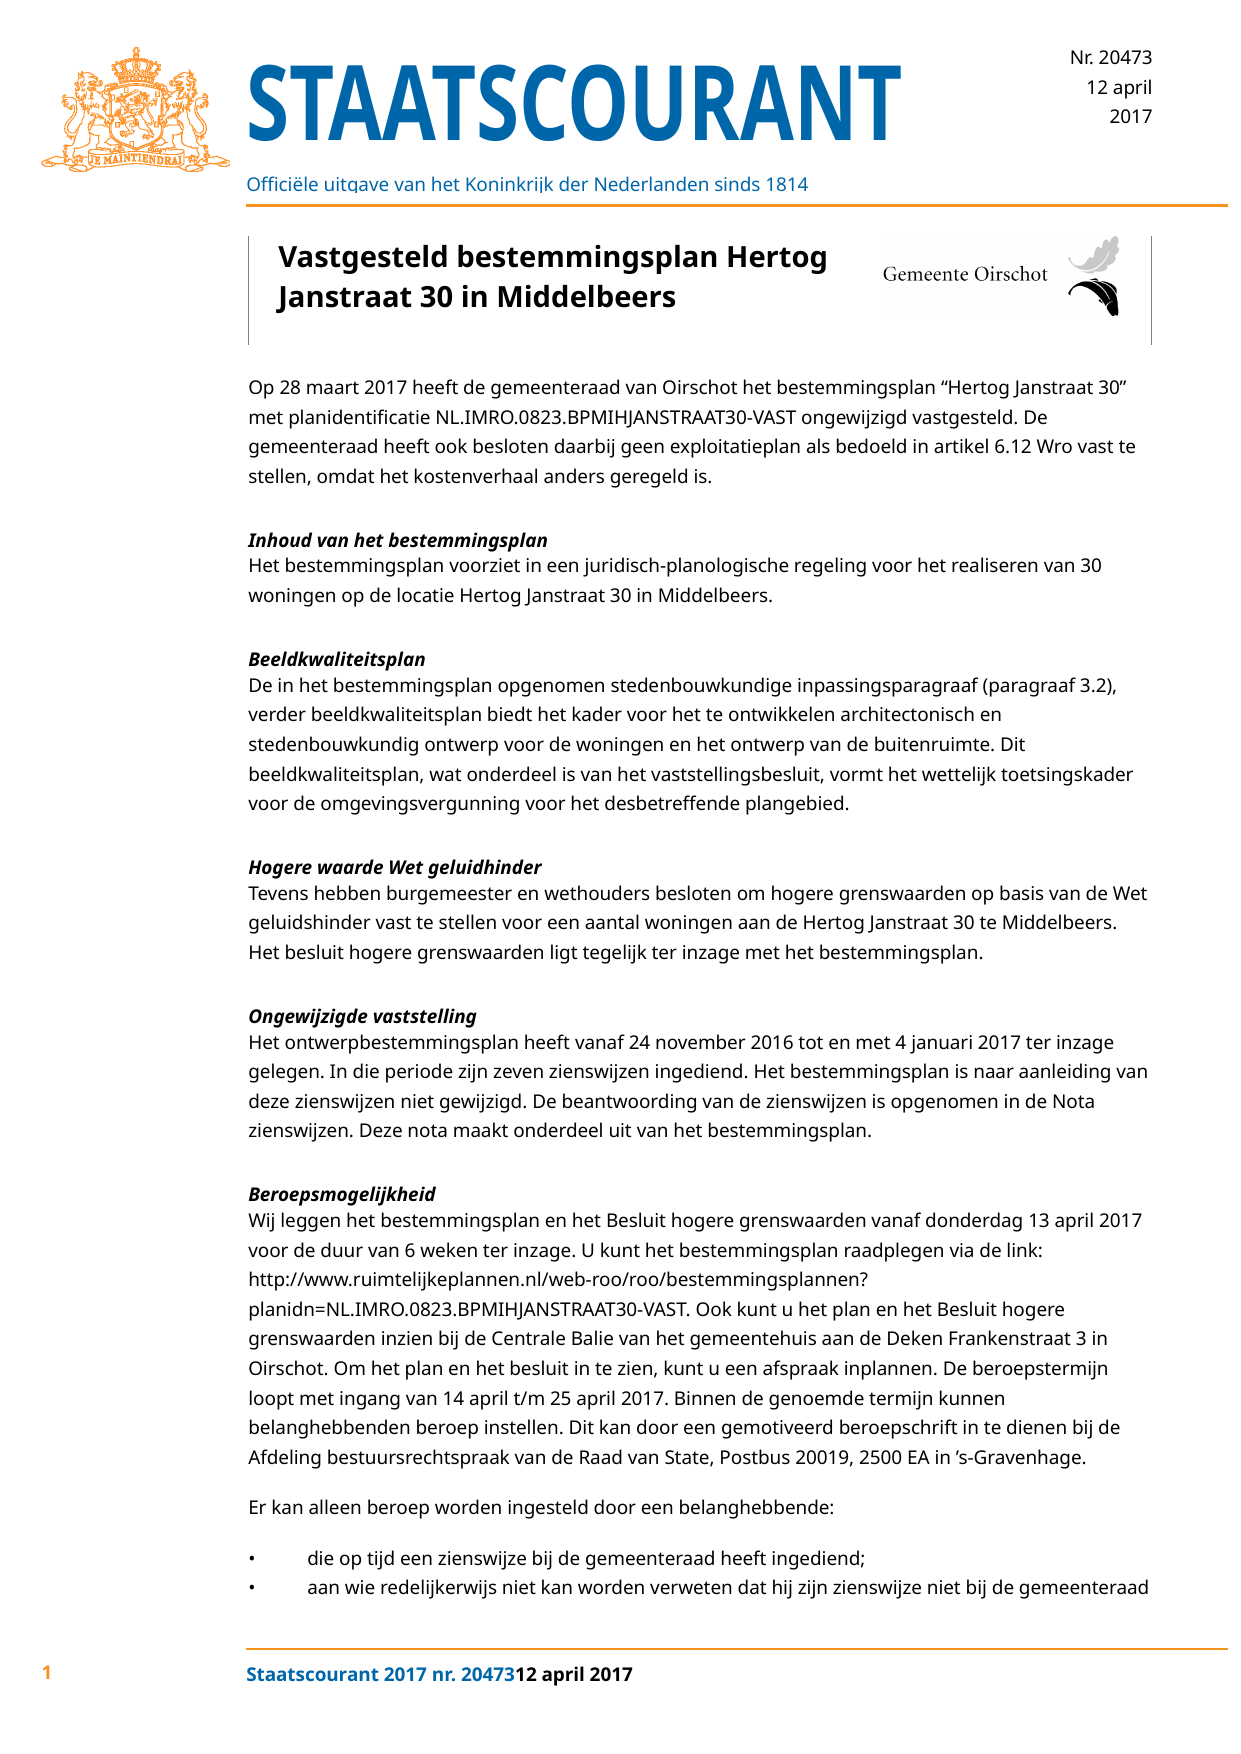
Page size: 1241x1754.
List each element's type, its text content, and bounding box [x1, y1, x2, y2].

table_header [850, 236, 1151, 345]
picture [41, 47, 231, 172]
text Hogere waarde Wet geluidhinder [248, 854, 1152, 880]
text Er kan alleen beroep worden ingesteld door een belanghebbende: [248, 1494, 1152, 1520]
list aan wie redelijkerwijs niet kan worden verweten dat hij zijn zienswijze niet bij de gemeenteraad [248, 1574, 1152, 1600]
table_header Vastgesteld bestemmingsplan Hertog Janstraat 30 in Middelbeers [249, 236, 850, 345]
text Het bestemmingsplan voorziet in een juridisch-planologische regeling voor het realiseren van 30 woningen op de locatie Hertog Janstraat 30 in Middelbeers. [248, 553, 1152, 608]
text Beeldkwaliteitsplan [248, 646, 1152, 672]
text Wij leggen het bestemmingsplan en het Besluit hogere grenswaarden vanaf donderdag 13 april 2017 voor de duur van 6 weken ter inzage. U kunt het bestemmingsplan raadplegen via de link: http://www.ruimtelijkeplannen.nl/web-roo/roo/bestemmingsplannen?planidn=NL.IMRO.0823.BPMIHJANSTRAAT30-VAST. Ook kunt u het plan en het Besluit hogere grenswaarden inzien bij de Centrale Balie van het gemeentehuis aan de Deken Frankenstraat 3 in Oirschot. Om het plan en het besluit in te zien, kunt u een afspraak inplannen. De beroepstermijn loopt met ingang van 14 april t/m 25 april 2017. Binnen de genoemde termijn kunnen belanghebbenden beroep instellen. Dit kan door een gemotiveerd beroepschrift in te dienen bij de Afdeling bestuursrechtspraak van de Raad van State, Postbus 20019, 2500 EA in ’s-Gravenhage. [248, 1207, 1152, 1470]
text Inhoud van het bestemmingsplan [248, 527, 1152, 553]
list die op tijd een zienswijze bij de gemeenteraad heeft ingediend; [248, 1545, 1152, 1571]
text Beroepsmogelijkheid [248, 1182, 1152, 1207]
text Het ontwerpbestemmingsplan heeft vanaf 24 november 2016 tot en met 4 januari 2017 ter inzage gelegen. In die periode zijn zeven zienswijzen ingediend. Het bestemmingsplan is naar aanleiding van deze zienswijzen niet gewijzigd. De beantwoording van de zienswijzen is opgenomen in de Nota zienswijzen. Deze nota maakt onderdeel uit van het bestemmingsplan. [248, 1029, 1152, 1143]
text De in het bestemmingsplan opgenomen stedenbouwkundige inpassingsparagraaf (paragraaf 3.2), verder beeldkwaliteitsplan biedt het kader voor het te ontwikkelen architectonisch en stedenbouwkundig ontwerp voor de woningen en het ontwerp van de buitenruimte. Dit beeldkwaliteitsplan, wat onderdeel is van het vaststellingsbesluit, vormt het wettelijk toetsingskader voor de omgevingsvergunning voor het desbetreffende plangebied. [248, 672, 1152, 816]
text Ongewijzigde vaststelling [248, 1003, 1152, 1029]
text Op 28 maart 2017 heeft de gemeenteraad van Oirschot het bestemmingsplan “Hertog Janstraat 30” met planidentificatie NL.IMRO.0823.BPMIHJANSTRAAT30-VAST ongewijzigd vastgesteld. De gemeenteraad heeft ook besloten daarbij geen exploitatieplan als bedoeld in artikel 6.12 Wro vast te stellen, omdat het kostenverhaal anders geregeld is. [248, 374, 1152, 489]
text Tevens hebben burgemeester en wethouders besloten om hogere grenswaarden op basis van de Wet geluidshinder vast te stellen voor een aantal woningen aan de Hertog Janstraat 30 te Middelbeers. Het besluit hogere grenswaarden ligt tegelijk ter inzage met het bestemmingsplan. [248, 880, 1152, 965]
picture [882, 236, 1119, 316]
